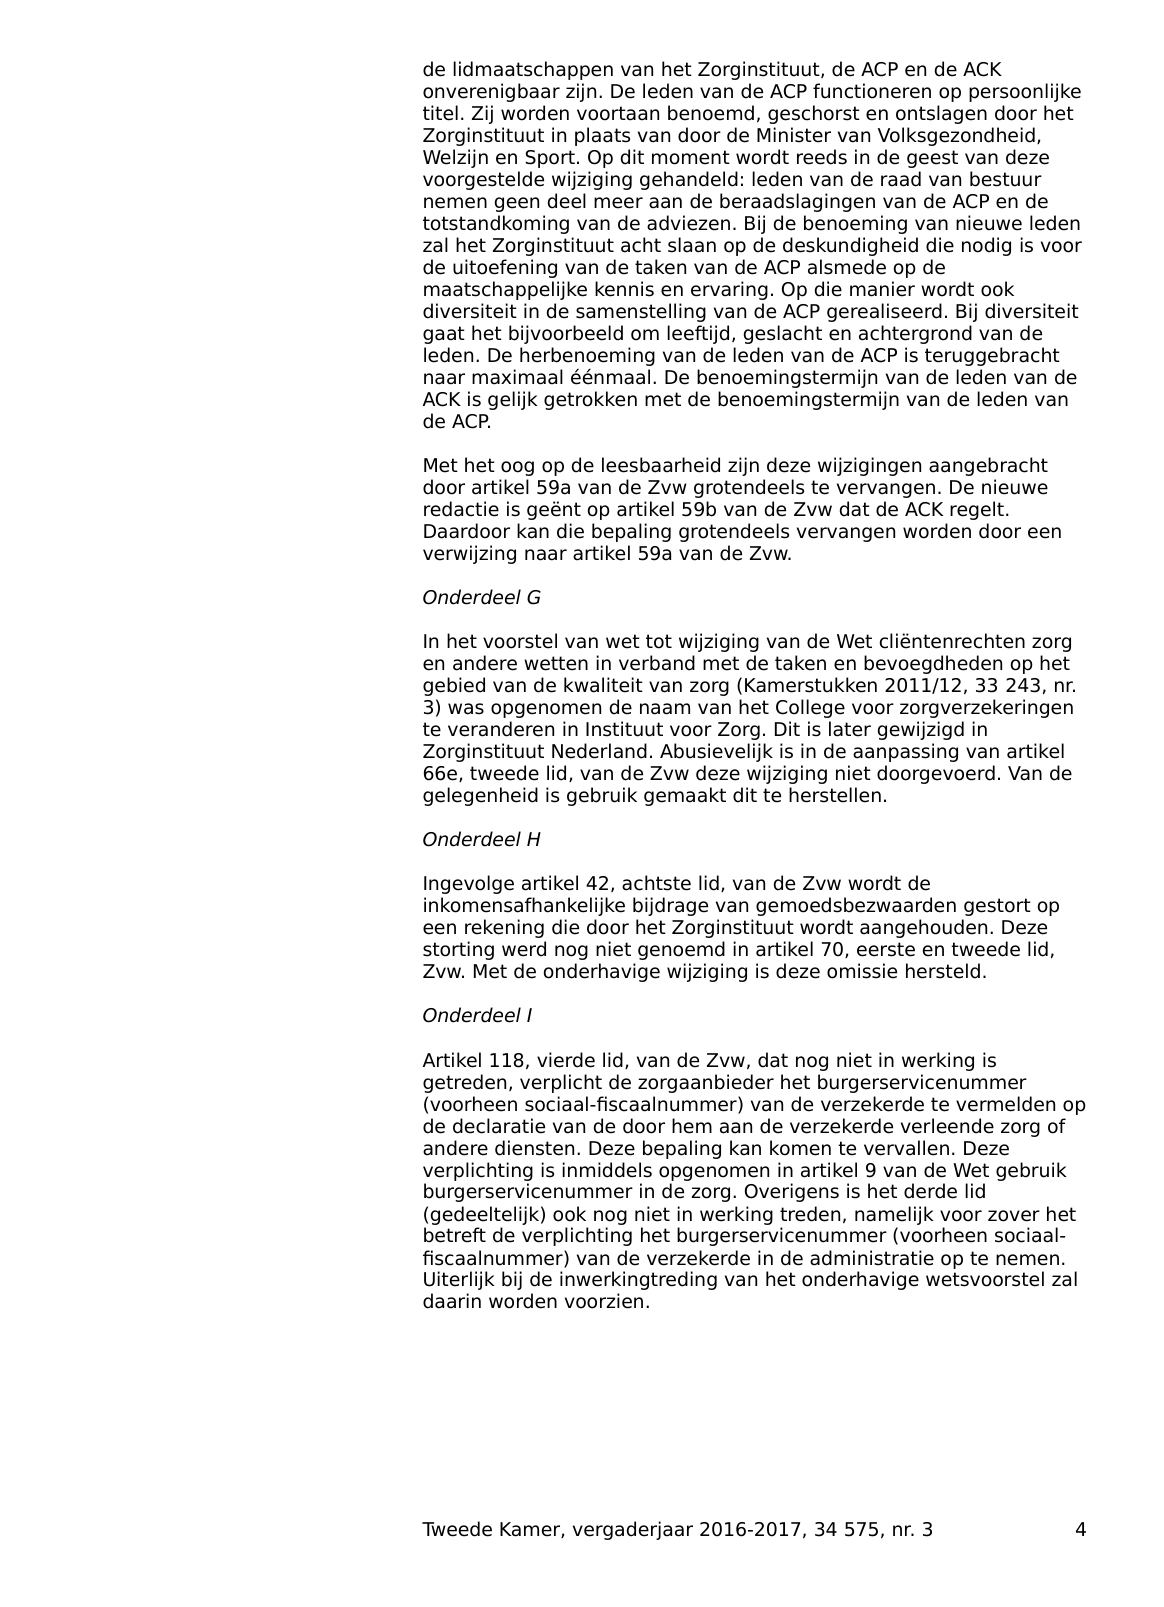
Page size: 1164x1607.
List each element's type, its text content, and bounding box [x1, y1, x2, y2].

text de lidmaatschappen van het Zorginstituut, de ACP en de ACK onverenigbaar zijn. De leden van de ACP functioneren op persoonlijke titel. Zij worden voortaan benoemd, geschorst en ontslagen door het Zorginstituut in plaats van door de Minister van Volksgezondheid, Welzijn en Sport. Op dit moment wordt reeds in de geest van deze voorgestelde wijziging gehandeld: leden van de raad van bestuur nemen geen deel meer aan de beraadslagingen van de ACP en de totstandkoming van de adviezen. Bij de benoeming van nieuwe leden zal het Zorginstituut acht slaan op de deskundigheid die nodig is voor de uitoefening van de taken van de ACP alsmede op de maatschappelijke kennis en ervaring. Op die manier wordt ook diversiteit in de samenstelling van de ACP gerealiseerd. Bij diversiteit gaat het bijvoorbeeld om leeftijd, geslacht en achtergrond van de leden. De herbenoeming van de leden van de ACP is teruggebracht naar maximaal éénmaal. De benoemingstermijn van de leden van de ACK is gelijk getrokken met de benoemingstermijn van de leden van de ACP. [422, 59, 1087, 433]
text Ingevolge artikel 42, achtste lid, van de Zvw wordt de inkomensafhankelijke bijdrage van gemoedsbezwaarden gestort op een rekening die door het Zorginstituut wordt aangehouden. Deze storting werd nog niet genoemd in artikel 70, eerste en tweede lid, Zvw. Met de onderhavige wijziging is deze omissie hersteld. [422, 873, 1087, 983]
subtitle Onderdeel I [422, 1005, 1087, 1027]
text In het voorstel van wet tot wijziging van de Wet cliëntenrechten zorg en andere wetten in verband met de taken en bevoegdheden op het gebied van de kwaliteit van zorg (Kamerstukken 2011/12, 33 243, nr. 3) was opgenomen de naam van het College voor zorgverzekeringen te veranderen in Instituut voor Zorg. Dit is later gewijzigd in Zorginstituut Nederland. Abusievelijk is in de aanpassing van artikel 66e, tweede lid, van de Zvw deze wijziging niet doorgevoerd. Van de gelegenheid is gebruik gemaakt dit te herstellen. [422, 631, 1087, 807]
subtitle Onderdeel G [422, 587, 1087, 609]
text Artikel 118, vierde lid, van de Zvw, dat nog niet in werking is getreden, verplicht de zorgaanbieder het burgerservicenummer (voorheen sociaal-fiscaalnummer) van de verzekerde te vermelden op de declaratie van de door hem aan de verzekerde verleende zorg of andere diensten. Deze bepaling kan komen te vervallen. Deze verplichting is inmiddels opgenomen in artikel 9 van de Wet gebruik burgerservicenummer in de zorg. Overigens is het derde lid (gedeeltelijk) ook nog niet in werking treden, namelijk voor zover het betreft de verplichting het burgerservicenummer (voorheen sociaal-fiscaalnummer) van de verzekerde in de administratie op te nemen. Uiterlijk bij de inwerkingtreding van het onderhavige wetsvoorstel zal daarin worden voorzien. [422, 1049, 1087, 1313]
subtitle Onderdeel H [422, 829, 1087, 851]
text Met het oog op de leesbaarheid zijn deze wijzigingen aangebracht door artikel 59a van de Zvw grotendeels te vervangen. De nieuwe redactie is geënt op artikel 59b van de Zvw dat de ACK regelt. Daardoor kan die bepaling grotendeels vervangen worden door een verwijzing naar artikel 59a van de Zvw. [422, 455, 1087, 565]
